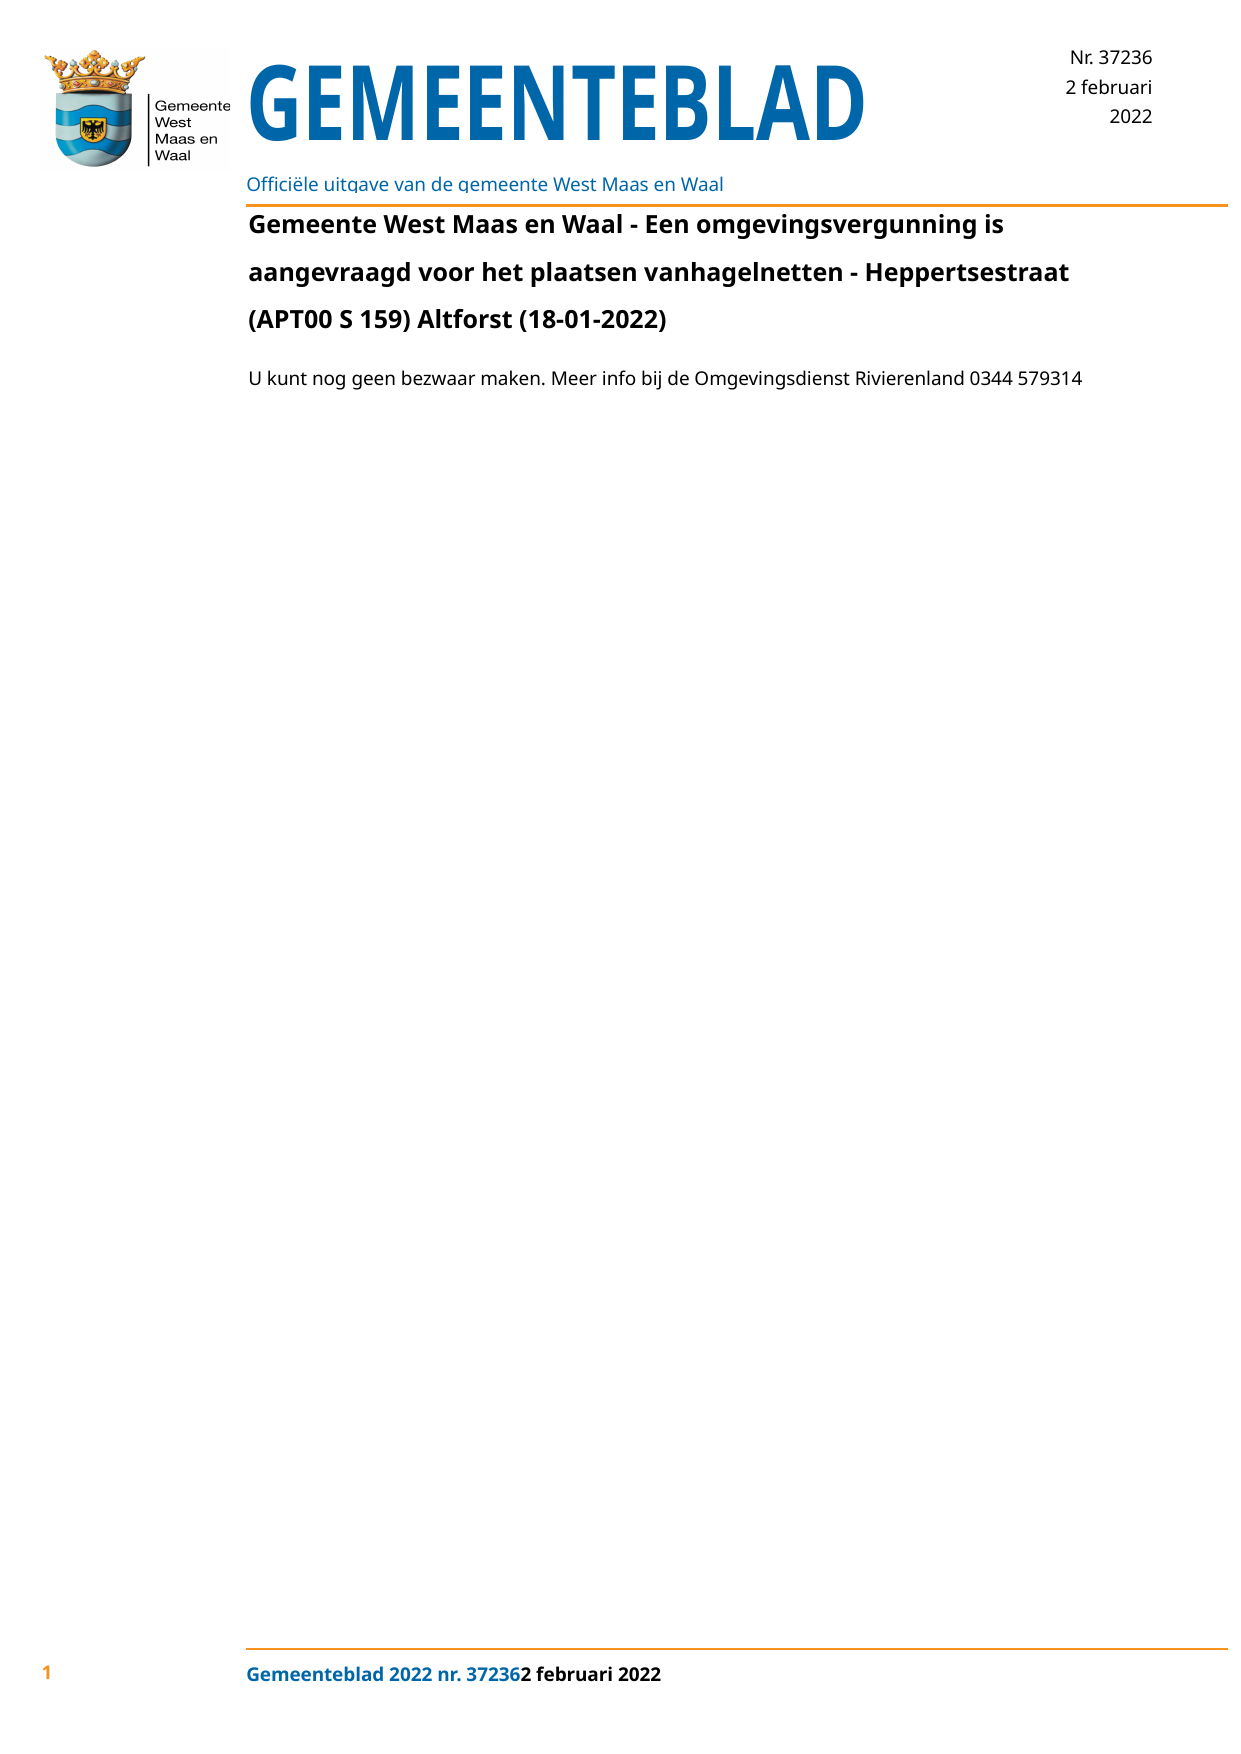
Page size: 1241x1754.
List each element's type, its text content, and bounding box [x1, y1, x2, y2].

picture [41, 47, 231, 172]
text U kunt nog geen bezwaar maken. Meer info bij de Omgevingsdienst Rivierenland 0344 579314 [248, 366, 1152, 391]
text Gemeente West Maas en Waal - Een omgevingsvergunning is aangevraagd voor het plaatsen vanhagelnetten - Heppertsestraat (APT00 S 159) Altforst (18-01-2022) [248, 207, 1152, 336]
